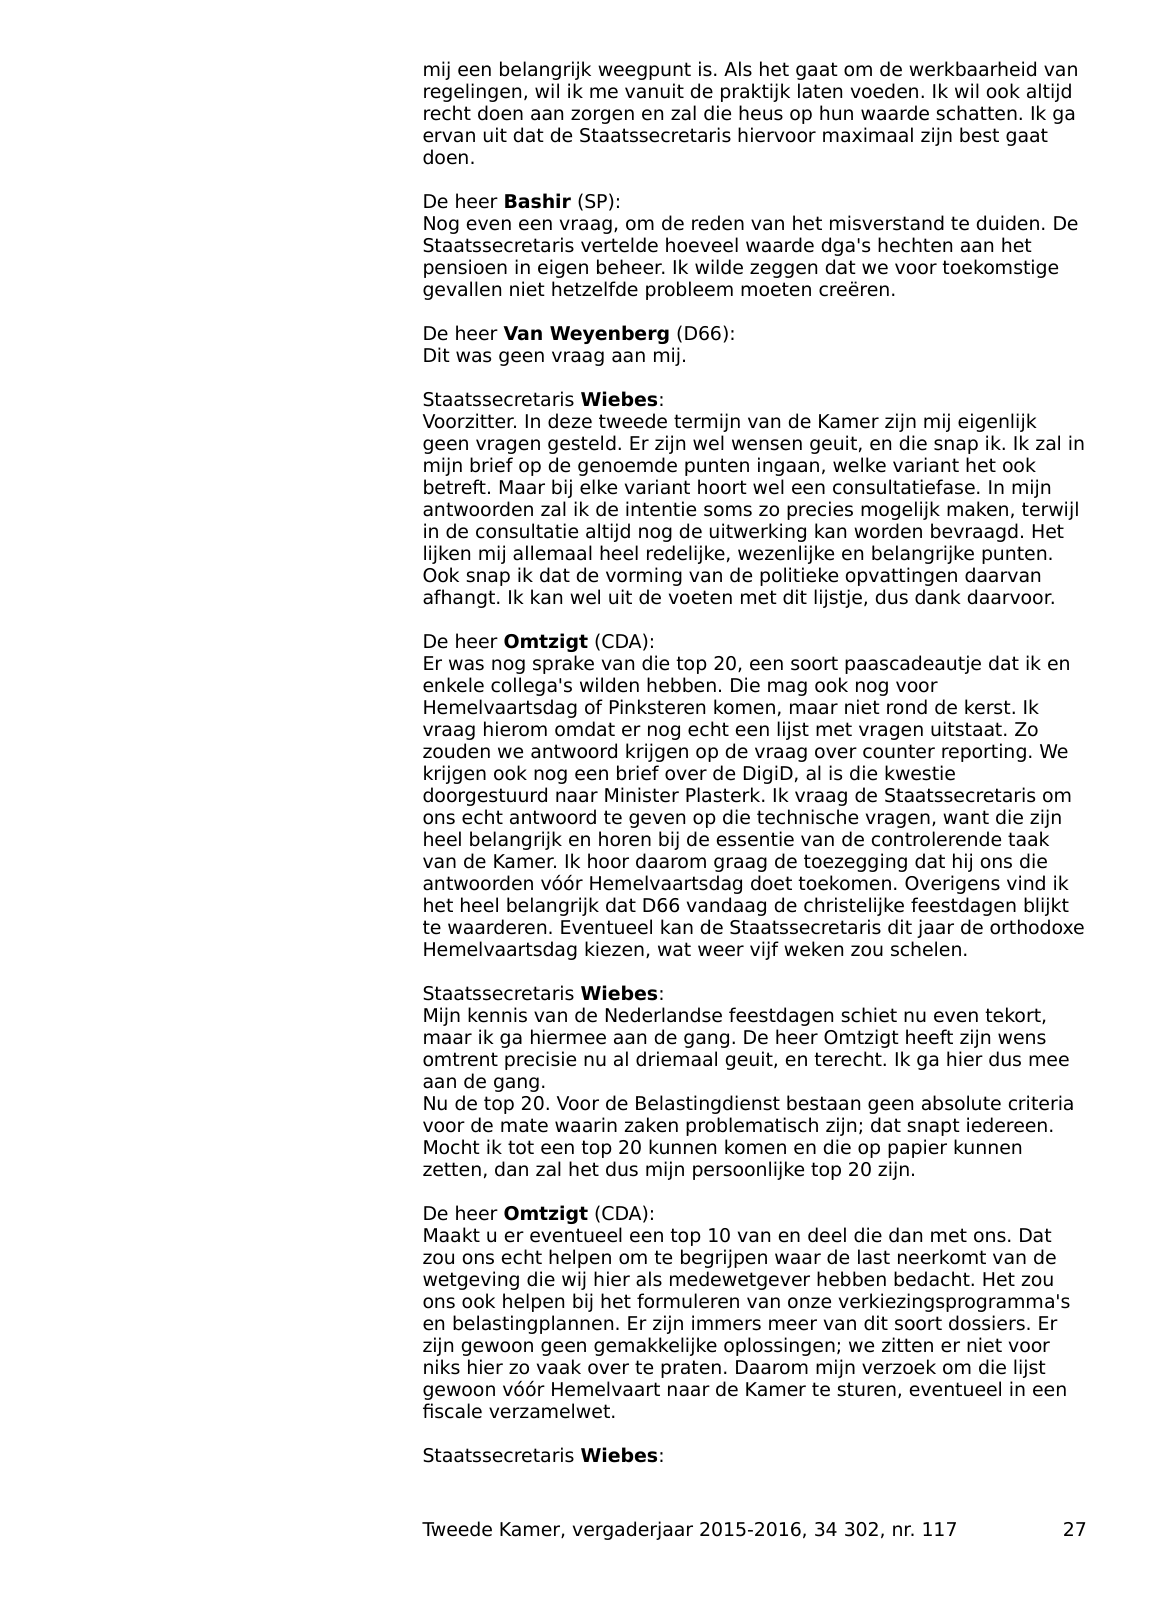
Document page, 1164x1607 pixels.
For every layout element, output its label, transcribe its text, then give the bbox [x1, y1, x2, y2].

text De heer Van Weyenberg (D66): [422, 323, 1087, 345]
text Staatssecretaris Wiebes: [422, 389, 1087, 411]
text mij een belangrijk weegpunt is. Als het gaat om de werkbaarheid van regelingen, wil ik me vanuit de praktijk laten voeden. Ik wil ook altijd recht doen aan zorgen en zal die heus op hun waarde schatten. Ik ga ervan uit dat de Staatssecretaris hiervoor maximaal zijn best gaat doen. [422, 59, 1087, 169]
text Dit was geen vraag aan mij. [422, 345, 1087, 367]
text Staatssecretaris Wiebes: [422, 1445, 1087, 1467]
text De heer Omtzigt (CDA): [422, 1203, 1087, 1225]
text Nog even een vraag, om de reden van het misverstand te duiden. De Staatssecretaris vertelde hoeveel waarde dga's hechten aan het pensioen in eigen beheer. Ik wilde zeggen dat we voor toekomstige gevallen niet hetzelfde probleem moeten creëren. [422, 213, 1087, 301]
text Maakt u er eventueel een top 10 van en deel die dan met ons. Dat zou ons echt helpen om te begrijpen waar de last neerkomt van de wetgeving die wij hier als medewetgever hebben bedacht. Het zou ons ook helpen bij het formuleren van onze verkiezingsprogramma's en belastingplannen. Er zijn immers meer van dit soort dossiers. Er zijn gewoon geen gemakkelijke oplossingen; we zitten er niet voor niks hier zo vaak over te praten. Daarom mijn verzoek om die lijst gewoon vóór Hemelvaart naar de Kamer te sturen, eventueel in een fiscale verzamelwet. [422, 1225, 1087, 1423]
text Nu de top 20. Voor de Belastingdienst bestaan geen absolute criteria voor de mate waarin zaken problematisch zijn; dat snapt iedereen. Mocht ik tot een top 20 kunnen komen en die op papier kunnen zetten, dan zal het dus mijn persoonlijke top 20 zijn. [422, 1093, 1087, 1181]
text Voorzitter. In deze tweede termijn van de Kamer zijn mij eigenlijk geen vragen gesteld. Er zijn wel wensen geuit, en die snap ik. Ik zal in mijn brief op de genoemde punten ingaan, welke variant het ook betreft. Maar bij elke variant hoort wel een consultatiefase. In mijn antwoorden zal ik de intentie soms zo precies mogelijk maken, terwijl in de consultatie altijd nog de uitwerking kan worden bevraagd. Het lijken mij allemaal heel redelijke, wezenlijke en belangrijke punten. Ook snap ik dat de vorming van de politieke opvattingen daarvan afhangt. Ik kan wel uit de voeten met dit lijstje, dus dank daarvoor. [422, 411, 1087, 609]
text Er was nog sprake van die top 20, een soort paascadeautje dat ik en enkele collega's wilden hebben. Die mag ook nog voor Hemelvaartsdag of Pinksteren komen, maar niet rond de kerst. Ik vraag hierom omdat er nog echt een lijst met vragen uitstaat. Zo zouden we antwoord krijgen op de vraag over counter reporting. We krijgen ook nog een brief over de DigiD, al is die kwestie doorgestuurd naar Minister Plasterk. Ik vraag de Staatssecretaris om ons echt antwoord te geven op die technische vragen, want die zijn heel belangrijk en horen bij de essentie van de controlerende taak van de Kamer. Ik hoor daarom graag de toezegging dat hij ons die antwoorden vóór Hemelvaartsdag doet toekomen. Overigens vind ik het heel belangrijk dat D66 vandaag de christelijke feestdagen blijkt te waarderen. Eventueel kan de Staatssecretaris dit jaar de orthodoxe Hemelvaartsdag kiezen, wat weer vijf weken zou schelen. [422, 653, 1087, 961]
text Mijn kennis van de Nederlandse feestdagen schiet nu even tekort, maar ik ga hiermee aan de gang. De heer Omtzigt heeft zijn wens omtrent precisie nu al driemaal geuit, en terecht. Ik ga hier dus mee aan de gang. [422, 1005, 1087, 1093]
text Staatssecretaris Wiebes: [422, 983, 1087, 1005]
text De heer Bashir (SP): [422, 191, 1087, 213]
text De heer Omtzigt (CDA): [422, 631, 1087, 653]
